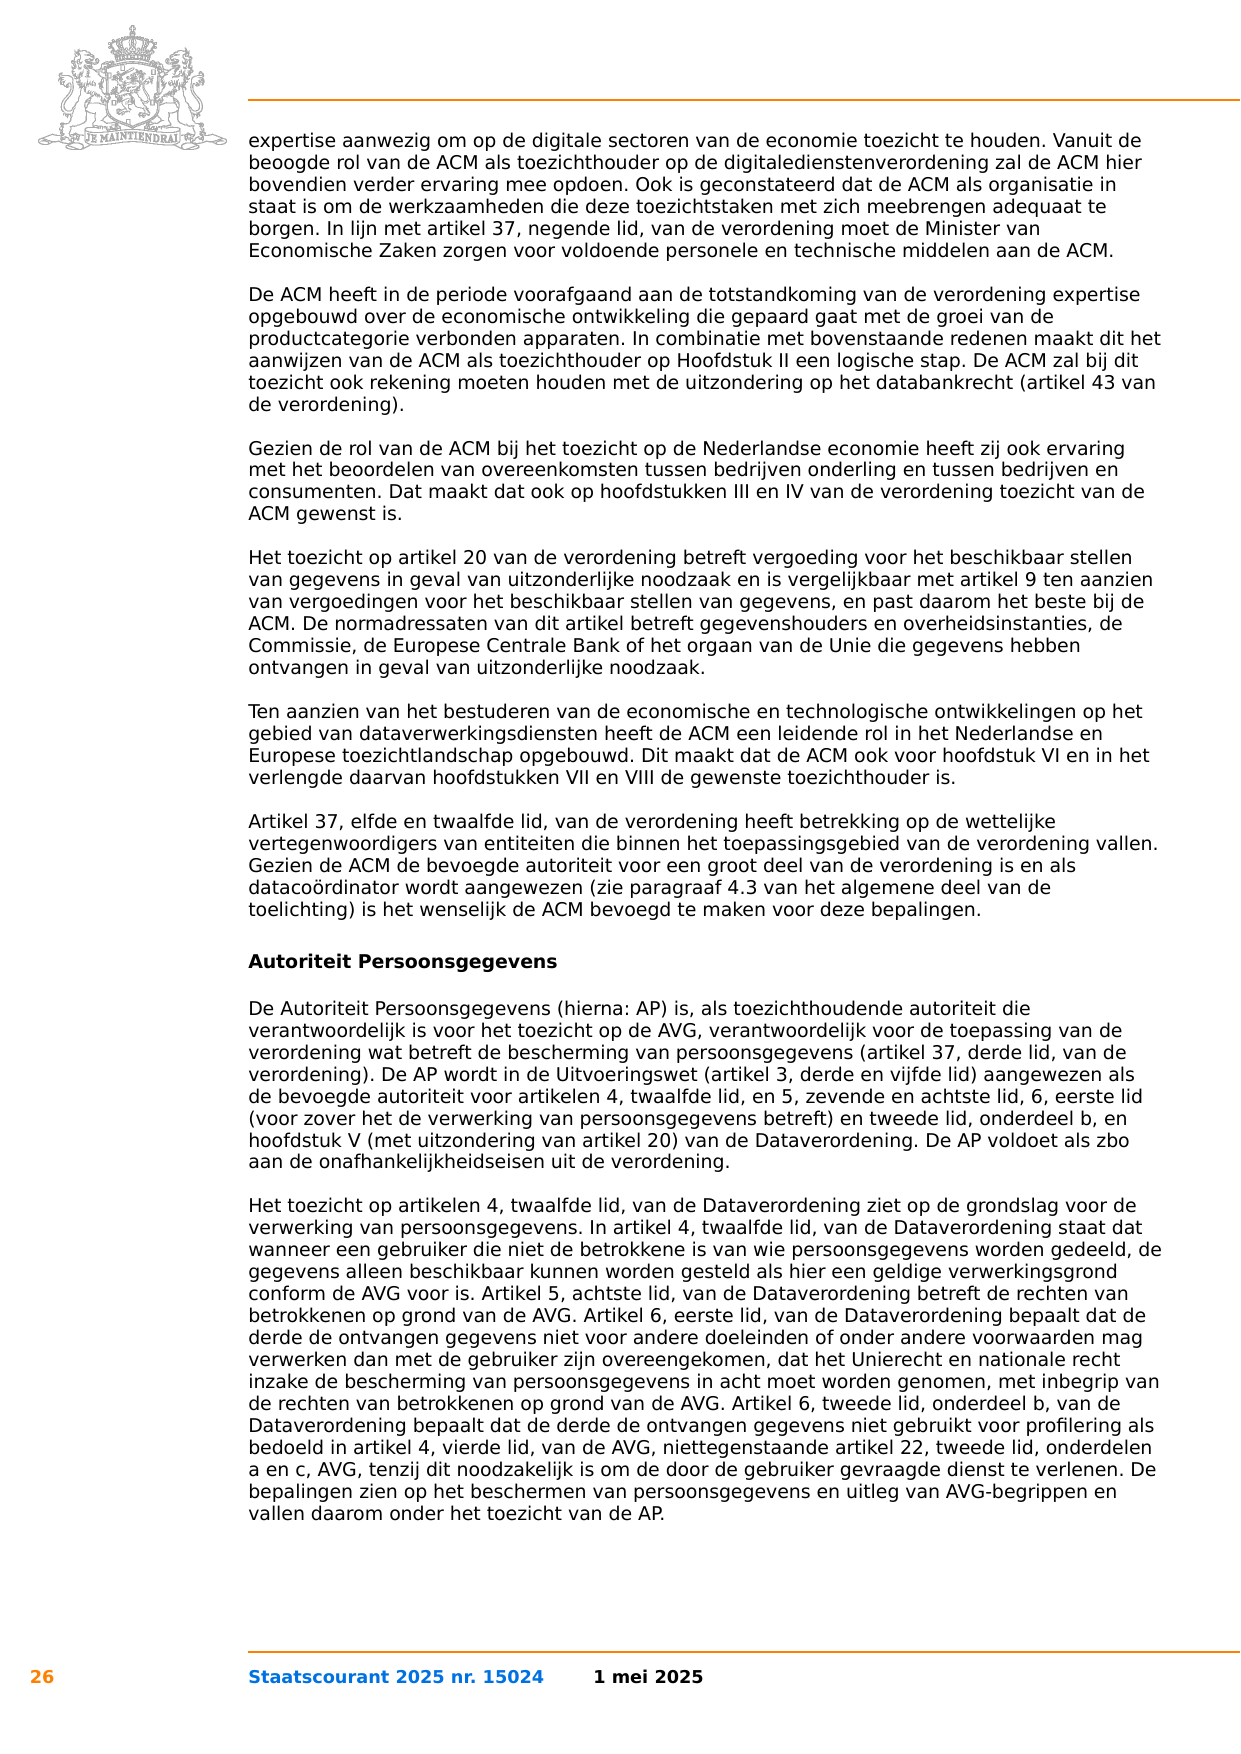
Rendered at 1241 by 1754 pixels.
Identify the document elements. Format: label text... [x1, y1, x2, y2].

text Gezien de rol van de ACM bij het toezicht op de Nederlandse economie heeft zij ook ervaring met het beoordelen van overeenkomsten tussen bedrijven onderling en tussen bedrijven en consumenten. Dat maakt dat ook op hoofdstukken III en IV van de verordening toezicht van de ACM gewenst is. [248, 437, 1163, 525]
subtitle Autoriteit Persoonsgegevens [248, 951, 1163, 973]
picture [38, 25, 227, 150]
text expertise aanwezig om op de digitale sectoren van de economie toezicht te houden. Vanuit de beoogde rol van de ACM als toezichthouder op de digitaledienstenverordening zal de ACM hier bovendien verder ervaring mee opdoen. Ook is geconstateerd dat de ACM als organisatie in staat is om de werkzaamheden die deze toezichtstaken met zich meebrengen adequaat te borgen. In lijn met artikel 37, negende lid, van de verordening moet de Minister van Economische Zaken zorgen voor voldoende personele en technische middelen aan de ACM. [248, 130, 1163, 262]
text De ACM heeft in de periode voorafgaand aan de totstandkoming van de verordening expertise opgebouwd over de economische ontwikkeling die gepaard gaat met de groei van de productcategorie verbonden apparaten. In combinatie met bovenstaande redenen maakt dit het aanwijzen van de ACM als toezichthouder op Hoofdstuk II een logische stap. De ACM zal bij dit toezicht ook rekening moeten houden met de uitzondering op het databankrecht (artikel 43 van de verordening). [248, 284, 1163, 416]
text Het toezicht op artikelen 4, twaalfde lid, van de Dataverordening ziet op de grondslag voor de verwerking van persoonsgegevens. In artikel 4, twaalfde lid, van de Dataverordening staat dat wanneer een gebruiker die niet de betrokkene is van wie persoonsgegevens worden gedeeld, de gegevens alleen beschikbaar kunnen worden gesteld als hier een geldige verwerkingsgrond conform de AVG voor is. Artikel 5, achtste lid, van de Dataverordening betreft de rechten van betrokkenen op grond van de AVG. Artikel 6, eerste lid, van de Dataverordening bepaalt dat de derde de ontvangen gegevens niet voor andere doeleinden of onder andere voorwaarden mag verwerken dan met de gebruiker zijn overeengekomen, dat het Unierecht en nationale recht inzake de bescherming van persoonsgegevens in acht moet worden genomen, met inbegrip van de rechten van betrokkenen op grond van de AVG. Artikel 6, tweede lid, onderdeel b, van de Dataverordening bepaalt dat de derde de ontvangen gegevens niet gebruikt voor profilering als bedoeld in artikel 4, vierde lid, van de AVG, niettegenstaande artikel 22, tweede lid, onderdelen a en c, AVG, tenzij dit noodzakelijk is om de door de gebruiker gevraagde dienst te verlenen. De bepalingen zien op het beschermen van persoonsgegevens en uitleg van AVG-begrippen en vallen daarom onder het toezicht van de AP. [248, 1195, 1163, 1525]
text Artikel 37, elfde en twaalfde lid, van de verordening heeft betrekking op de wettelijke vertegenwoordigers van entiteiten die binnen het toepassingsgebied van de verordening vallen. Gezien de ACM de bevoegde autoriteit voor een groot deel van de verordening is en als datacoördinator wordt aangewezen (zie paragraaf 4.3 van het algemene deel van de toelichting) is het wenselijk de ACM bevoegd te maken voor deze bepalingen. [248, 811, 1163, 921]
text Het toezicht op artikel 20 van de verordening betreft vergoeding voor het beschikbaar stellen van gegevens in geval van uitzonderlijke noodzaak en is vergelijkbaar met artikel 9 ten aanzien van vergoedingen voor het beschikbaar stellen van gegevens, en past daarom het beste bij de ACM. De normadressaten van dit artikel betreft gegevenshouders en overheidsinstanties, de Commissie, de Europese Centrale Bank of het orgaan van de Unie die gegevens hebben ontvangen in geval van uitzonderlijke noodzaak. [248, 547, 1163, 679]
text Ten aanzien van het bestuderen van de economische en technologische ontwikkelingen op het gebied van dataverwerkingsdiensten heeft de ACM een leidende rol in het Nederlandse en Europese toezichtlandschap opgebouwd. Dit maakt dat de ACM ook voor hoofdstuk VI en in het verlengde daarvan hoofdstukken VII en VIII de gewenste toezichthouder is. [248, 701, 1163, 789]
text De Autoriteit Persoonsgegevens (hierna: AP) is, als toezichthoudende autoriteit die verantwoordelijk is voor het toezicht op de AVG, verantwoordelijk voor de toepassing van de verordening wat betreft de bescherming van persoonsgegevens (artikel 37, derde lid, van de verordening). De AP wordt in de Uitvoeringswet (artikel 3, derde en vijfde lid) aangewezen als de bevoegde autoriteit voor artikelen 4, twaalfde lid, en 5, zevende en achtste lid, 6, eerste lid (voor zover het de verwerking van persoonsgegevens betreft) en tweede lid, onderdeel b, en hoofdstuk V (met uitzondering van artikel 20) van de Dataverordening. De AP voldoet als zbo aan de onafhankelijkheidseisen uit de verordening. [248, 998, 1163, 1173]
